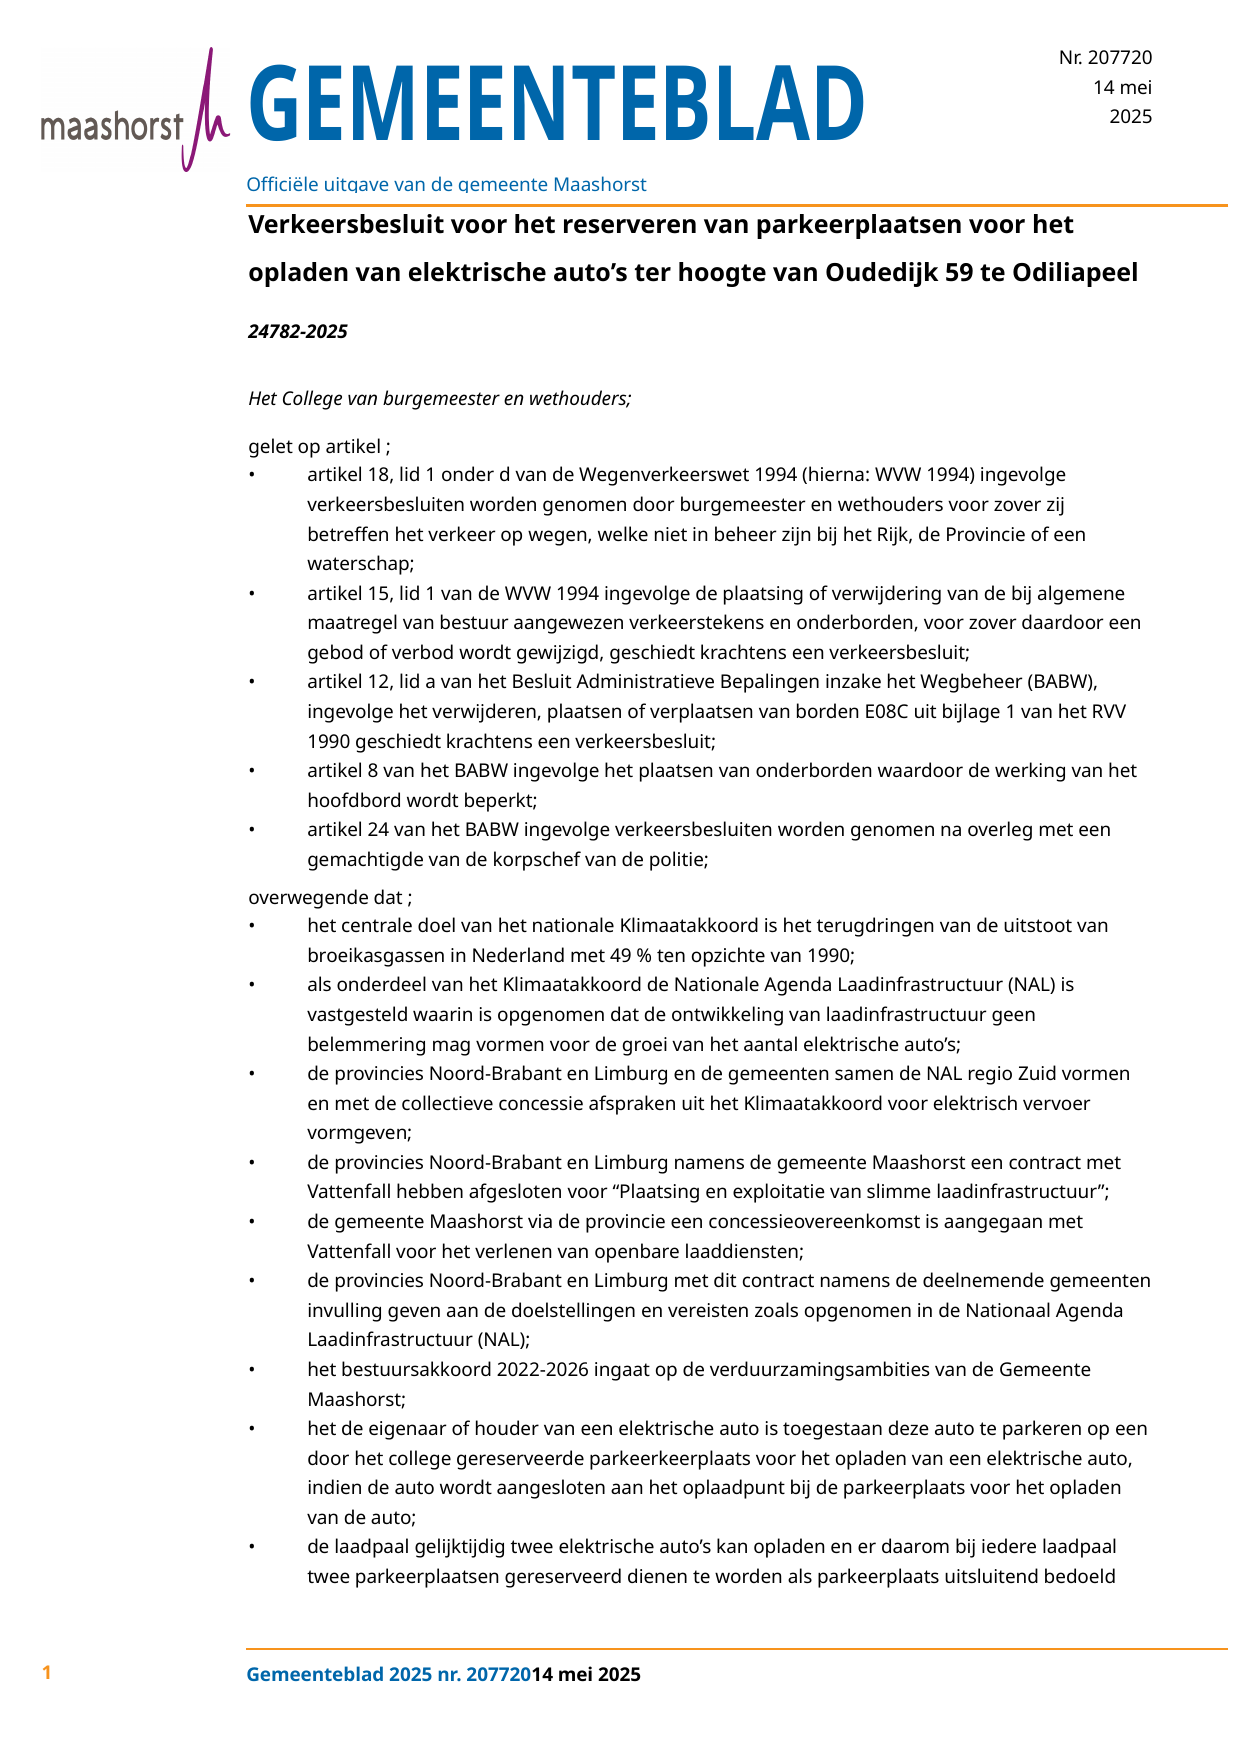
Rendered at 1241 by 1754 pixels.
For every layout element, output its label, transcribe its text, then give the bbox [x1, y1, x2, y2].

list het de eigenaar of houder van een elektrische auto is toegestaan deze auto te parkeren op een door het college gereserveerde parkeerkeerplaats voor het opladen van een elektrische auto, indien de auto wordt aangesloten aan het oplaadpunt bij de parkeerplaats voor het opladen van de auto; [248, 1415, 1152, 1530]
list de provincies Noord-Brabant en Limburg namens de gemeente Maashorst een contract met Vattenfall hebben afgesloten voor “Plaatsing en exploitatie van slimme laadinfrastructuur”; [248, 1149, 1152, 1204]
list artikel 24 van het BABW ingevolge verkeersbesluiten worden genomen na overleg met een gemachtigde van de korpschef van de politie; [248, 817, 1152, 872]
list artikel 12, lid a van het Besluit Administratieve Bepalingen inzake het Wegbeheer (BABW), ingevolge het verwijderen, plaatsen of verplaatsen van borden E08C uit bijlage 1 van het RVV 1990 geschiedt krachtens een verkeersbesluit; [248, 669, 1152, 753]
list artikel 18, lid 1 onder d van de Wegenverkeerswet 1994 (hierna: WVW 1994) ingevolge verkeersbesluiten worden genomen door burgemeester en wethouders voor zover zij betreffen het verkeer op wegen, welke niet in beheer zijn bij het Rijk, de Provincie of een waterschap; [248, 462, 1152, 576]
text overwegende dat ; [248, 884, 1152, 910]
text Het College van burgemeester en wethouders; [248, 386, 1152, 411]
list de provincies Noord-Brabant en Limburg met dit contract namens de deelnemende gemeenten invulling geven aan de doelstellingen en vereisten zoals opgenomen in de Nationaal Agenda Laadinfrastructuur (NAL); [248, 1267, 1152, 1352]
text Verkeersbesluit voor het reserveren van parkeerplaatsen voor het opladen van elektrische auto’s ter hoogte van Oudedijk 59 te Odiliapeel [248, 207, 1152, 288]
list de laadpaal gelijktijdig twee elektrische auto’s kan opladen en er daarom bij iedere laadpaal twee parkeerplaatsen gereserveerd dienen te worden als parkeerplaats uitsluitend bedoeld [248, 1534, 1152, 1589]
picture [41, 47, 231, 172]
list het centrale doel van het nationale Klimaatakkoord is het terugdringen van de uitstoot van broeikasgassen in Nederland met 49 % ten opzichte van 1990; [248, 912, 1152, 968]
list de gemeente Maashorst via de provincie een concessieovereenkomst is aangegaan met Vattenfall voor het verlenen van openbare laaddiensten; [248, 1208, 1152, 1263]
list de provincies Noord-Brabant en Limburg en de gemeenten samen de NAL regio Zuid vormen en met de collectieve concessie afspraken uit het Klimaatakkoord voor elektrisch vervoer vormgeven; [248, 1060, 1152, 1145]
list artikel 15, lid 1 van de WVW 1994 ingevolge de plaatsing of verwijdering van de bij algemene maatregel van bestuur aangewezen verkeerstekens en onderborden, voor zover daardoor een gebod of verbod wordt gewijzigd, geschiedt krachtens een verkeersbesluit; [248, 580, 1152, 665]
text gelet op artikel ; [248, 433, 1152, 459]
list als onderdeel van het Klimaatakkoord de Nationale Agenda Laadinfrastructuur (NAL) is vastgesteld waarin is opgenomen dat de ontwikkeling van laadinfrastructuur geen belemmering mag vormen voor de groei van het aantal elektrische auto’s; [248, 972, 1152, 1056]
text 24782-2025 [248, 318, 1152, 344]
list het bestuursakkoord 2022-2026 ingaat op de verduurzamingsambities van de Gemeente Maashorst; [248, 1356, 1152, 1411]
list artikel 8 van het BABW ingevolge het plaatsen van onderborden waardoor de werking van het hoofdbord wordt beperkt; [248, 757, 1152, 813]
